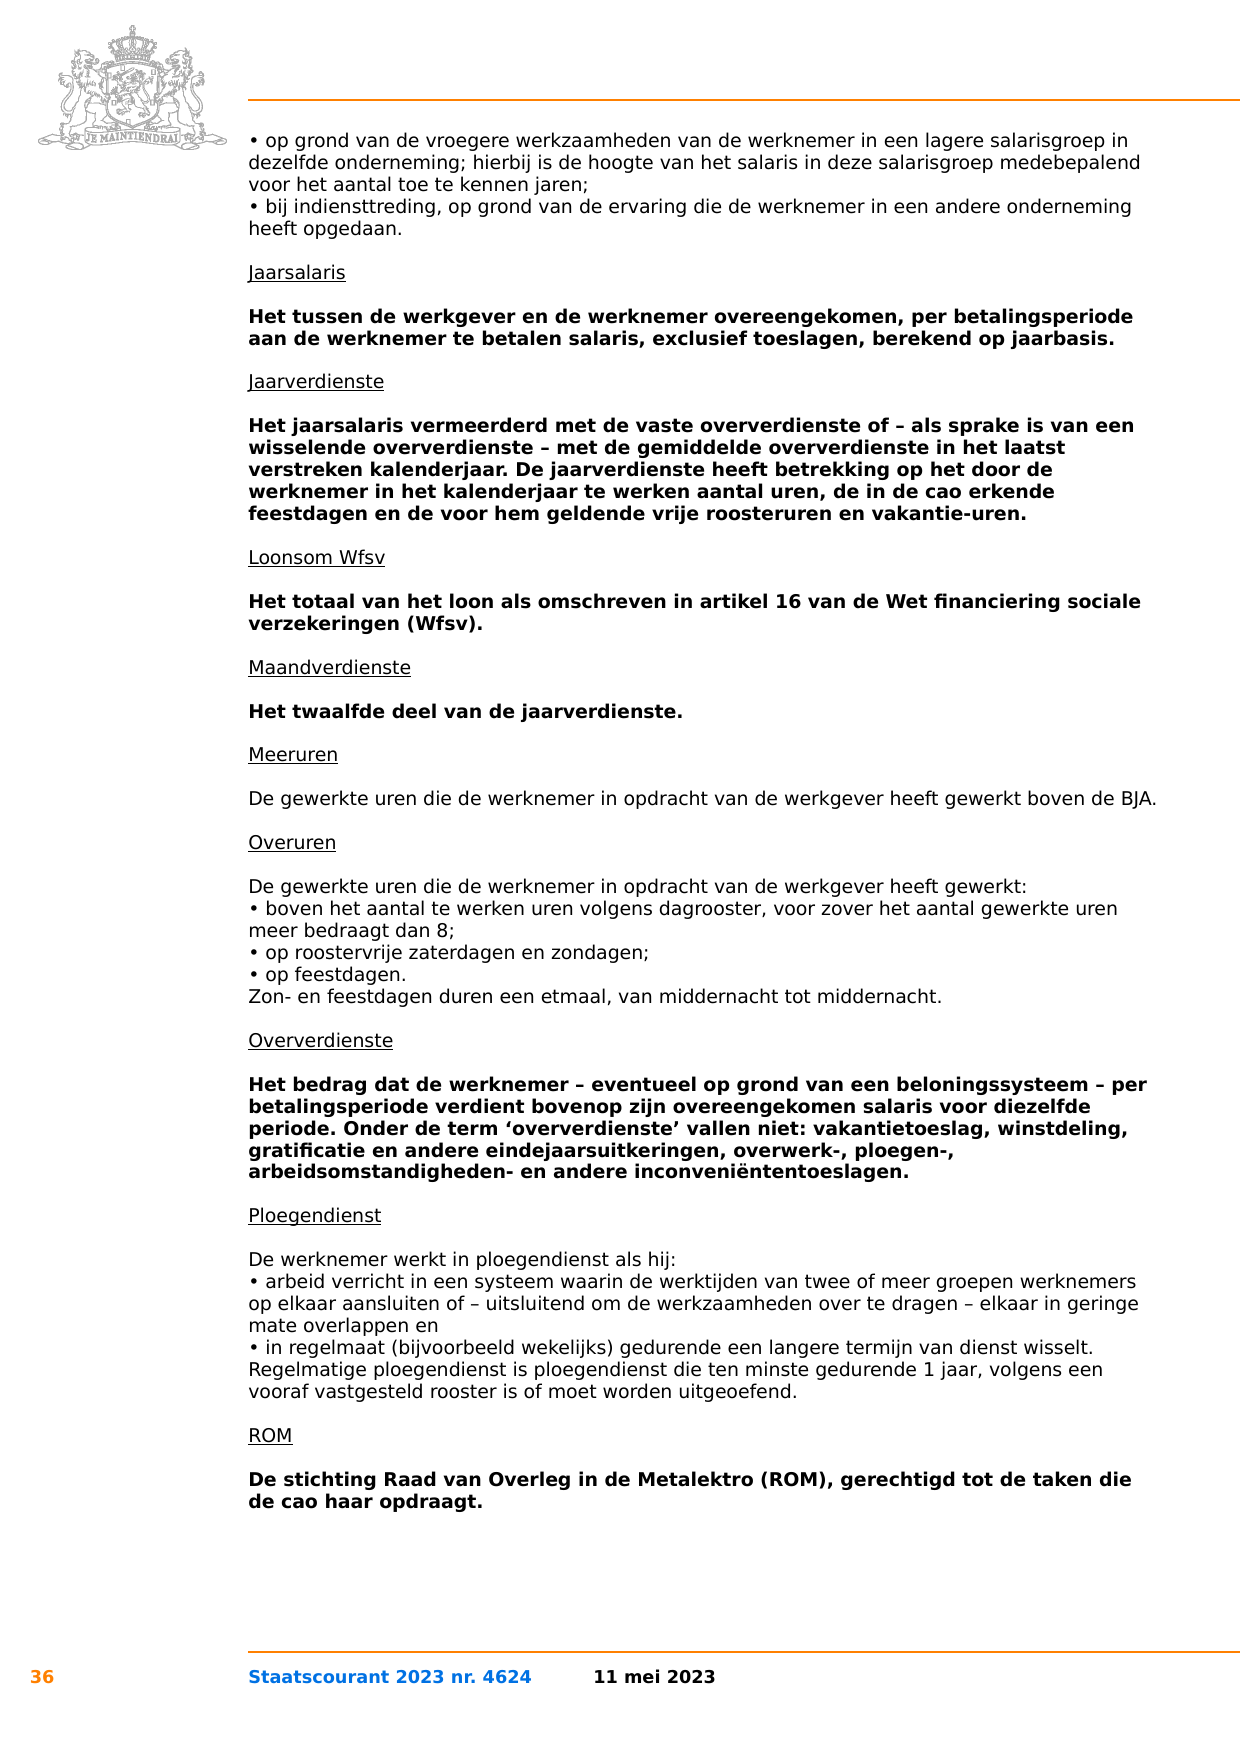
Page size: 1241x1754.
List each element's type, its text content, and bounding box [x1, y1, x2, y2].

text Het twaalfde deel van de jaarverdienste. [248, 701, 1163, 722]
text • in regelmaat (bijvoorbeeld wekelijks) gedurende een langere termijn van dienst wisselt. [248, 1337, 1163, 1359]
subtitle Loonsom Wfsv [248, 547, 1163, 569]
text Het bedrag dat de werknemer – eventueel op grond van een beloningssysteem – per betalingsperiode verdient bovenop zijn overeengekomen salaris voor diezelfde periode. Onder de term ‘oververdienste’ vallen niet: vakantietoeslag, winstdeling, gratificatie en andere eindejaarsuitkeringen, overwerk-, ploegen-, arbeidsomstandigheden- en andere inconveniëntentoeslagen. [248, 1073, 1163, 1183]
text Regelmatige ploegendienst is ploegendienst die ten minste gedurende 1 jaar, volgens een vooraf vastgesteld rooster is of moet worden uitgeoefend. [248, 1359, 1163, 1403]
text • boven het aantal te werken uren volgens dagrooster, voor zover het aantal gewerkte uren meer bedraagt dan 8; [248, 898, 1163, 942]
subtitle Jaarsalaris [248, 262, 1163, 284]
text De stichting Raad van Overleg in de Metalektro (ROM), gerechtigd tot de taken die de cao haar opdraagt. [248, 1469, 1163, 1513]
text • op feestdagen. [248, 964, 1163, 986]
subtitle ROM [248, 1425, 1163, 1447]
text Zon- en feestdagen duren een etmaal, van middernacht tot middernacht. [248, 986, 1163, 1008]
text Het totaal van het loon als omschreven in artikel 16 van de Wet financiering sociale verzekeringen (Wfsv). [248, 591, 1163, 635]
subtitle Oververdienste [248, 1030, 1163, 1052]
text • op grond van de vroegere werkzaamheden van de werknemer in een lagere salarisgroep in dezelfde onderneming; hierbij is de hoogte van het salaris in deze salarisgroep medebepalend voor het aantal toe te kennen jaren; [248, 130, 1163, 196]
text De gewerkte uren die de werknemer in opdracht van de werkgever heeft gewerkt boven de BJA. [248, 788, 1163, 810]
text De werknemer werkt in ploegendienst als hij: [248, 1249, 1163, 1271]
subtitle Maandverdienste [248, 657, 1163, 679]
text • op roostervrije zaterdagen en zondagen; [248, 942, 1163, 964]
text Het jaarsalaris vermeerderd met de vaste oververdienste of – als sprake is van een wisselende oververdienste – met de gemiddelde oververdienste in het laatst verstreken kalenderjaar. De jaarverdienste heeft betrekking op het door de werknemer in het kalenderjaar te werken aantal uren, de in de cao erkende feestdagen en de voor hem geldende vrije roosteruren en vakantie-uren. [248, 415, 1163, 525]
text • bij indiensttreding, op grond van de ervaring die de werknemer in een andere onderneming heeft opgedaan. [248, 196, 1163, 240]
subtitle Ploegendienst [248, 1205, 1163, 1227]
text De gewerkte uren die de werknemer in opdracht van de werkgever heeft gewerkt: [248, 876, 1163, 898]
subtitle Overuren [248, 832, 1163, 854]
subtitle Meeruren [248, 744, 1163, 766]
subtitle Jaarverdienste [248, 371, 1163, 393]
text • arbeid verricht in een systeem waarin de werktijden van twee of meer groepen werknemers op elkaar aansluiten of – uitsluitend om de werkzaamheden over te dragen – elkaar in geringe mate overlappen en [248, 1271, 1163, 1337]
text Het tussen de werkgever en de werknemer overeengekomen, per betalingsperiode aan de werknemer te betalen salaris, exclusief toeslagen, berekend op jaarbasis. [248, 306, 1163, 349]
picture [38, 25, 227, 150]
